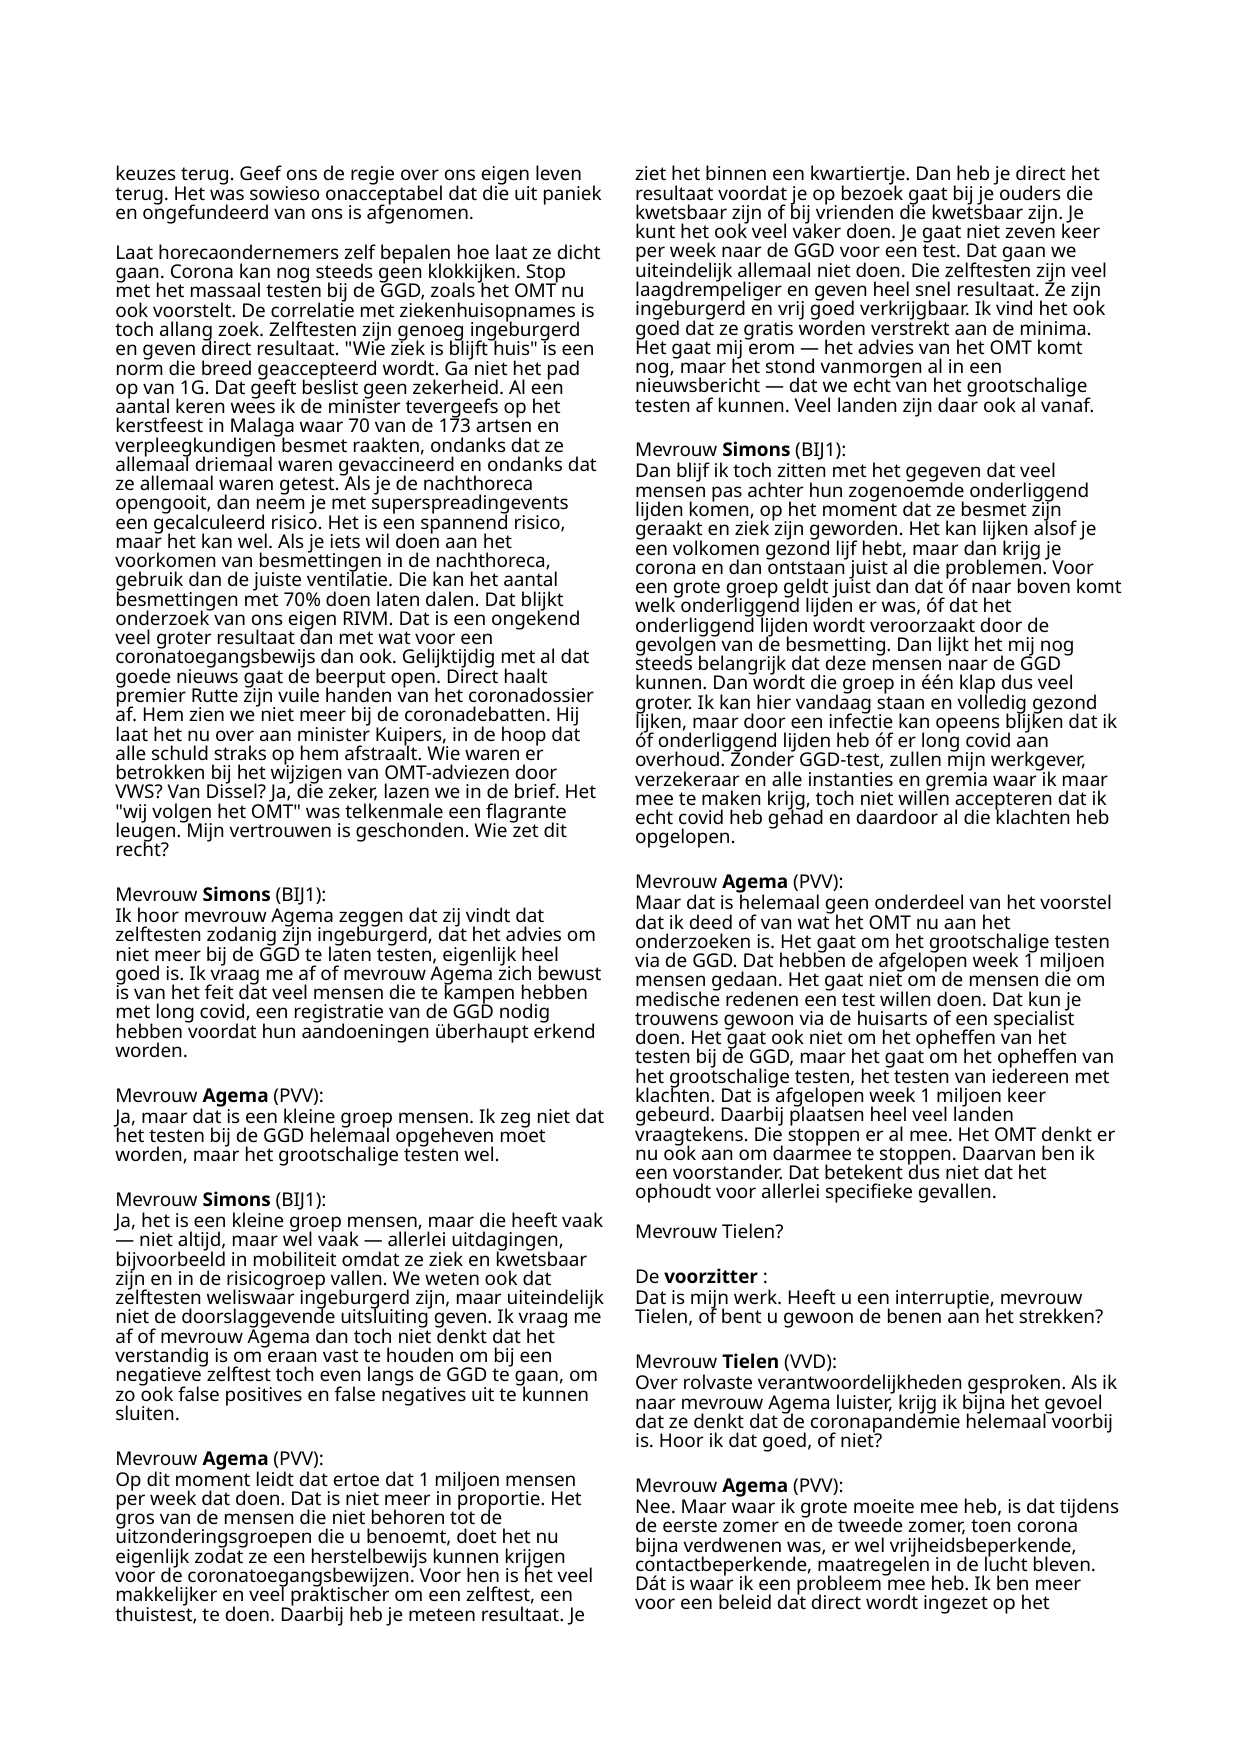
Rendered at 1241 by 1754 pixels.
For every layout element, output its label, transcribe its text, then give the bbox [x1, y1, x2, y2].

text Mevrouw Simons (BIJ1): [115, 1186, 605, 1212]
text Laat horecaondernemers zelf bepalen hoe laat ze dicht gaan. Corona kan nog steeds geen klokkijken. Stop met het massaal testen bij de GGD, zoals het OMT nu ook voorstelt. De correlatie met ziekenhuisopnames is toch allang zoek. Zelftesten zijn genoeg ingeburgerd en geven direct resultaat. "Wie ziek is blijft huis" is een norm die breed geaccepteerd wordt. Ga niet het pad op van 1G. Dat geeft beslist geen zekerheid. Al een aantal keren wees ik de minister tevergeefs op het kerstfeest in Malaga waar 70 van de 173 artsen en verpleegkundigen besmet raakten, ondanks dat ze allemaal driemaal waren gevaccineerd en ondanks dat ze allemaal waren getest. Als je de nachthoreca opengooit, dan neem je met superspreadingevents een gecalculeerd risico. Het is een spannend risico, maar het kan wel. Als je iets wil doen aan het voorkomen van besmettingen in de nachthoreca, gebruik dan de juiste ventilatie. Die kan het aantal besmettingen met 70% doen laten dalen. Dat blijkt onderzoek van ons eigen RIVM. Dat is een ongekend veel groter resultaat dan met wat voor een coronatoegangsbewijs dan ook. Gelijktijdig met al dat goede nieuws gaat de beerput open. Direct haalt premier Rutte zijn vuile handen van het coronadossier af. Hem zien we niet meer bij de coronadebatten. Hij laat het nu over aan minister Kuipers, in de hoop dat alle schuld straks op hem afstraalt. Wie waren er betrokken bij het wijzigen van OMT-adviezen door VWS? Van Dissel? Ja, die zeker, lazen we in de brief. Het "wij volgen het OMT" was telkenmale een flagrante leugen. Mijn vertrouwen is geschonden. Wie zet dit recht? [115, 244, 605, 861]
text ziet het binnen een kwartiertje. Dan heb je direct het resultaat voordat je op bezoek gaat bij je ouders die kwetsbaar zijn of bij vrienden die kwetsbaar zijn. Je kunt het ook veel vaker doen. Je gaat niet zeven keer per week naar de GGD voor een test. Dat gaan we uiteindelijk allemaal niet doen. Die zelftesten zijn veel laagdrempeliger en geven heel snel resultaat. Ze zijn ingeburgerd en vrij goed verkrijgbaar. Ik vind het ook goed dat ze gratis worden verstrekt aan de minima. Het gaat mij erom — het advies van het OMT komt nog, maar het stond vanmorgen al in een nieuwsbericht — dat we echt van het grootschalige testen af kunnen. Veel landen zijn daar ook al vanaf. [635, 165, 1125, 416]
text Ja, maar dat is een kleine groep mensen. Ik zeg niet dat het testen bij de GGD helemaal opgeheven moet worden, maar het grootschalige testen wel. [115, 1108, 605, 1166]
text Maar dat is helemaal geen onderdeel van het voorstel dat ik deed of van wat het OMT nu aan het onderzoeken is. Het gaat om het grootschalige testen via de GGD. Dat hebben de afgelopen week 1 miljoen mensen gedaan. Het gaat niet om de mensen die om medische redenen een test willen doen. Dat kun je trouwens gewoon via de huisarts of een specialist doen. Het gaat ook niet om het opheffen van het testen bij de GGD, maar het gaat om het opheffen van het grootschalige testen, het testen van iedereen met klachten. Dat is afgelopen week 1 miljoen keer gebeurd. Daarbij plaatsen heel veel landen vraagtekens. Die stoppen er al mee. Het OMT denkt er nu ook aan om daarmee te stoppen. Daarvan ben ik een voorstander. Dat betekent dus niet dat het ophoudt voor allerlei specifieke gevallen. [635, 894, 1125, 1203]
text keuzes terug. Geef ons de regie over ons eigen leven terug. Het was sowieso onacceptabel dat die uit paniek en ongefundeerd van ons is afgenomen. [115, 165, 605, 223]
text Mevrouw Tielen (VVD): [635, 1349, 1125, 1374]
text Ja, het is een kleine groep mensen, maar die heeft vaak — niet altijd, maar wel vaak — allerlei uitdagingen, bijvoorbeeld in mobiliteit omdat ze ziek en kwetsbaar zijn en in de risicogroep vallen. We weten ook dat zelftesten weliswaar ingeburgerd zijn, maar uiteindelijk niet de doorslaggevende uitsluiting geven. Ik vraag me af of mevrouw Agema dan toch niet denkt dat het verstandig is om eraan vast te houden om bij een negatieve zelftest toch even langs de GGD te gaan, om zo ook false positives en false negatives uit te kunnen sluiten. [115, 1212, 605, 1424]
text Dat is mijn werk. Heeft u een interruptie, mevrouw Tielen, of bent u gewoon de benen aan het strekken? [635, 1289, 1125, 1328]
text Mevrouw Agema (PVV): [115, 1082, 605, 1108]
text Op dit moment leidt dat ertoe dat 1 miljoen mensen per week dat doen. Dat is niet meer in proportie. Het gros van de mensen die niet behoren tot de uitzonderingsgroepen die u benoemt, doet het nu eigenlijk zodat ze een herstelbewijs kunnen krijgen voor de coronatoegangsbewijzen. Voor hen is het veel makkelijker en veel praktischer om een zelftest, een thuistest, te doen. Daarbij heb je meteen resultaat. Je [115, 1471, 605, 1625]
text Dan blijf ik toch zitten met het gegeven dat veel mensen pas achter hun zogenoemde onderliggend lijden komen, op het moment dat ze besmet zijn geraakt en ziek zijn geworden. Het kan lijken alsof je een volkomen gezond lijf hebt, maar dan krijg je corona en dan ontstaan juist al die problemen. Voor een grote groep geldt juist dan dat óf naar boven komt welk onderliggend lijden er was, óf dat het onderliggend lijden wordt veroorzaakt door de gevolgen van de besmetting. Dan lijkt het mij nog steeds belangrijk dat deze mensen naar de GGD kunnen. Dan wordt die groep in één klap dus veel groter. Ik kan hier vandaag staan en volledig gezond lijken, maar door een infectie kan opeens blijken dat ik óf onderliggend lijden heb óf er long covid aan overhoud. Zonder GGD-test, zullen mijn werkgever, verzekeraar en alle instanties en gremia waar ik maar mee te maken krijg, toch niet willen accepteren dat ik echt covid heb gehad en daardoor al die klachten heb opgelopen. [635, 462, 1125, 848]
text Nee. Maar waar ik grote moeite mee heb, is dat tijdens de eerste zomer en de tweede zomer, toen corona bijna verdwenen was, er wel vrijheidsbeperkende, contactbeperkende, maatregelen in de lucht bleven. Dát is waar ik een probleem mee heb. Ik ben meer voor een beleid dat direct wordt ingezet op het [635, 1498, 1125, 1614]
text Over rolvaste verantwoordelijkheden gesproken. Als ik naar mevrouw Agema luister, krijg ik bijna het gevoel dat ze denkt dat de coronapandemie helemaal voorbij is. Hoor ik dat goed, of niet? [635, 1374, 1125, 1451]
text Mevrouw Simons (BIJ1): [635, 437, 1125, 462]
text Mevrouw Agema (PVV): [115, 1445, 605, 1471]
text Mevrouw Agema (PVV): [635, 869, 1125, 894]
text Mevrouw Simons (BIJ1): [115, 881, 605, 907]
text Ik hoor mevrouw Agema zeggen dat zij vindt dat zelftesten zodanig zijn ingeburgerd, dat het advies om niet meer bij de GGD te laten testen, eigenlijk heel goed is. Ik vraag me af of mevrouw Agema zich bewust is van het feit dat veel mensen die te kampen hebben met long covid, een registratie van de GGD nodig hebben voordat hun aandoeningen überhaupt erkend worden. [115, 907, 605, 1061]
text Mevrouw Tielen? [635, 1223, 1125, 1243]
text Mevrouw Agema (PVV): [635, 1472, 1125, 1498]
text De voorzitter : [635, 1263, 1125, 1289]
